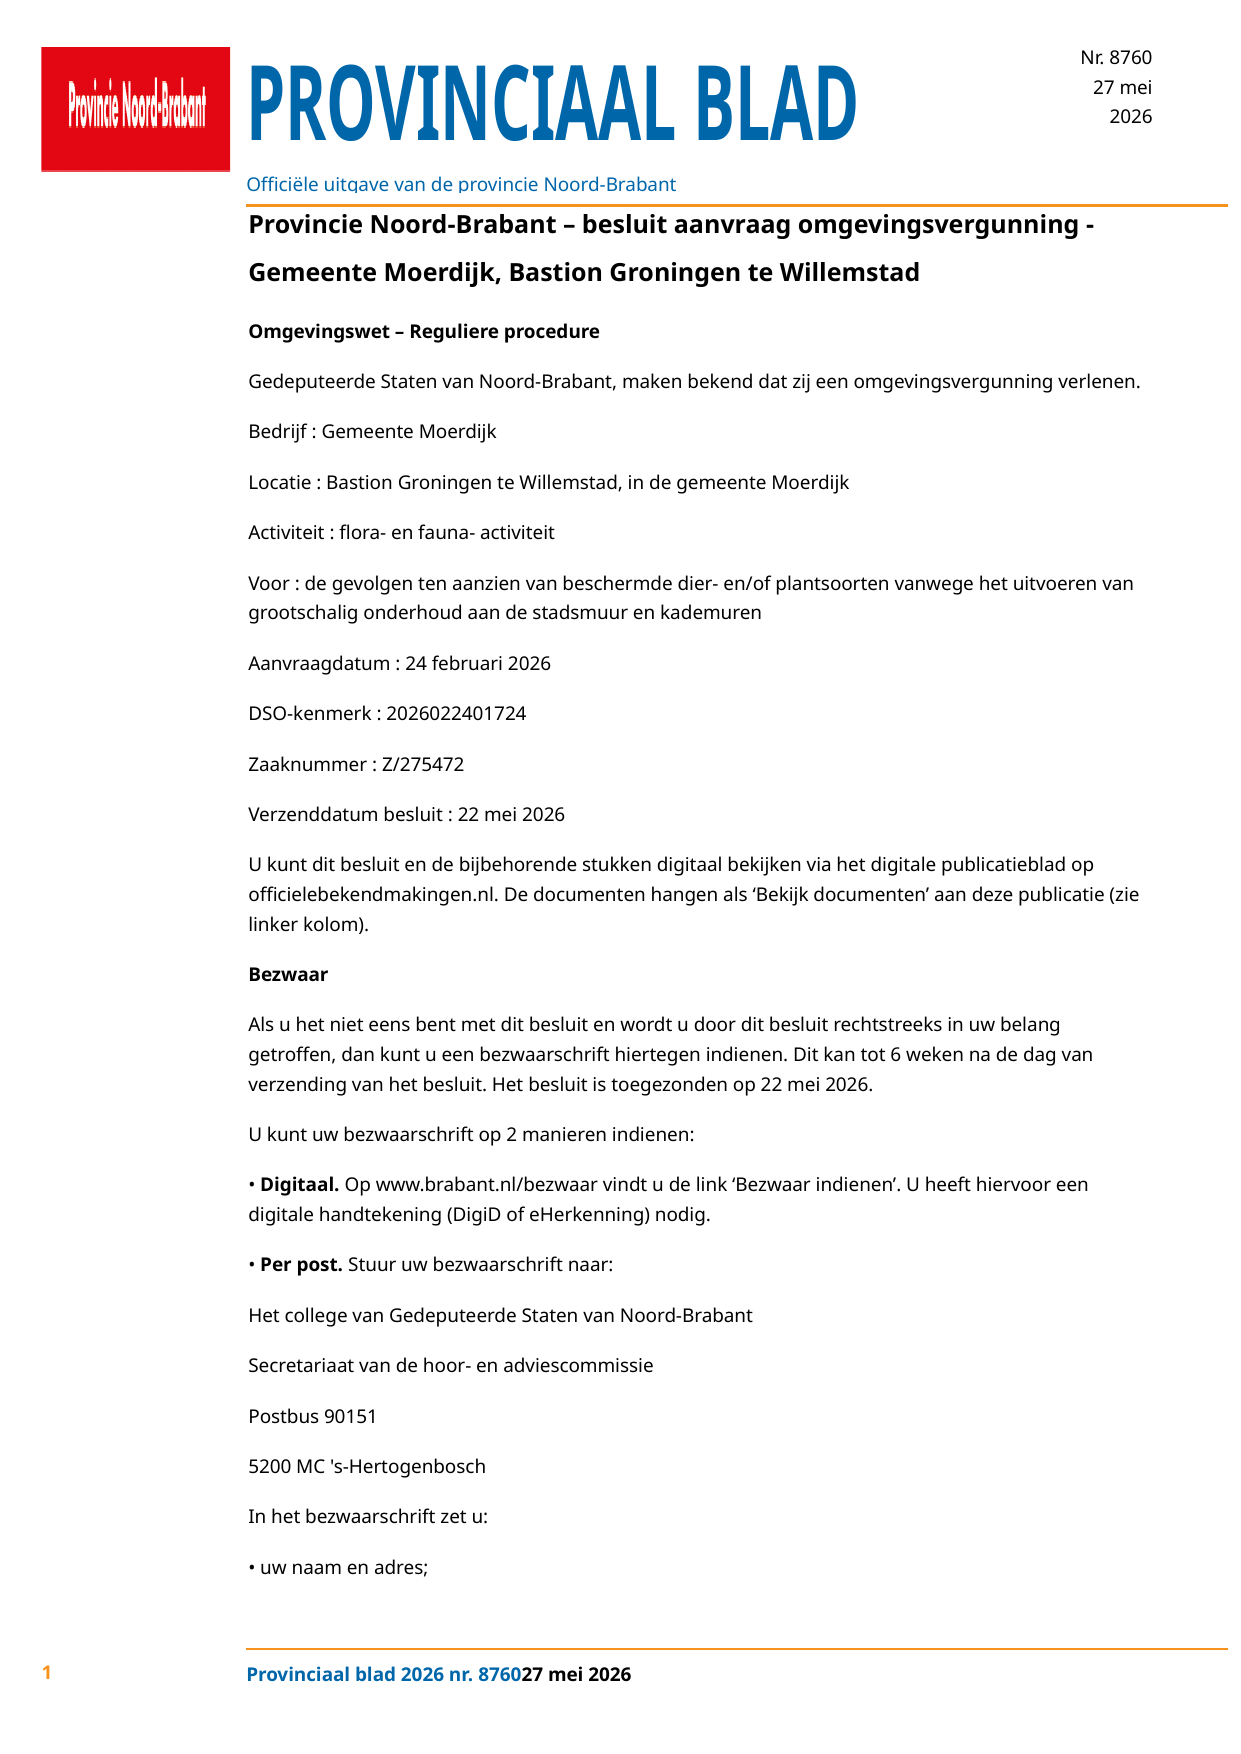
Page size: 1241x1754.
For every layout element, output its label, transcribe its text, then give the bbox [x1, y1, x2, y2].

text Provincie Noord-Brabant – besluit aanvraag omgevingsvergunning - Gemeente Moerdijk, Bastion Groningen te Willemstad [248, 207, 1152, 288]
text U kunt uw bezwaarschrift op 2 manieren indienen: [248, 1121, 1152, 1147]
text • uw naam en adres; [248, 1554, 1152, 1580]
text Het college van Gedeputeerde Staten van Noord-Brabant [248, 1302, 1152, 1328]
picture [41, 47, 231, 172]
text 5200 MC 's‑Hertogenbosch [248, 1453, 1152, 1479]
text Activiteit : flora- en fauna- activiteit [248, 519, 1152, 545]
text Bezwaar [248, 961, 1152, 987]
text Locatie : Bastion Groningen te Willemstad, in de gemeente Moerdijk [248, 469, 1152, 495]
text Bedrijf : Gemeente Moerdijk [248, 419, 1152, 444]
text Gedeputeerde Staten van Noord-Brabant, maken bekend dat zij een omgevingsvergunning verlenen. [248, 368, 1152, 394]
text In het bezwaarschrift zet u: [248, 1504, 1152, 1529]
text Omgevingswet – Reguliere procedure [248, 318, 1152, 344]
text DSO-kenmerk : 2026022401724 [248, 700, 1152, 726]
text Aanvraagdatum : 24 februari 2026 [248, 650, 1152, 676]
text Voor : de gevolgen ten aanzien van beschermde dier- en/of plantsoorten vanwege het uitvoeren van grootschalig onderhoud aan de stadsmuur en kademuren [248, 570, 1152, 625]
text Als u het niet eens bent met dit besluit en wordt u door dit besluit rechtstreeks in uw belang getroffen, dan kunt u een bezwaarschrift hiertegen indienen. Dit kan tot 6 weken na de dag van verzending van het besluit. Het besluit is toegezonden op 22 mei 2026. [248, 1012, 1152, 1097]
text Secretariaat van de hoor- en adviescommissie [248, 1352, 1152, 1378]
text Zaaknummer : Z/275472 [248, 751, 1152, 777]
text • Digitaal. Op www.brabant.nl/bezwaar vindt u de link ‘Bezwaar indienen’. U heeft hiervoor een digitale handtekening (DigiD of eHerkenning) nodig. [248, 1172, 1152, 1227]
text U kunt dit besluit en de bijbehorende stukken digitaal bekijken via het digitale publicatieblad op officielebekendmakingen.nl. De documenten hangen als ‘Bekijk documenten’ aan deze publicatie (zie linker kolom). [248, 852, 1152, 937]
text • Per post. Stuur uw bezwaarschrift naar: [248, 1252, 1152, 1277]
text Verzenddatum besluit : 22 mei 2026 [248, 801, 1152, 827]
text Postbus 90151 [248, 1403, 1152, 1429]
